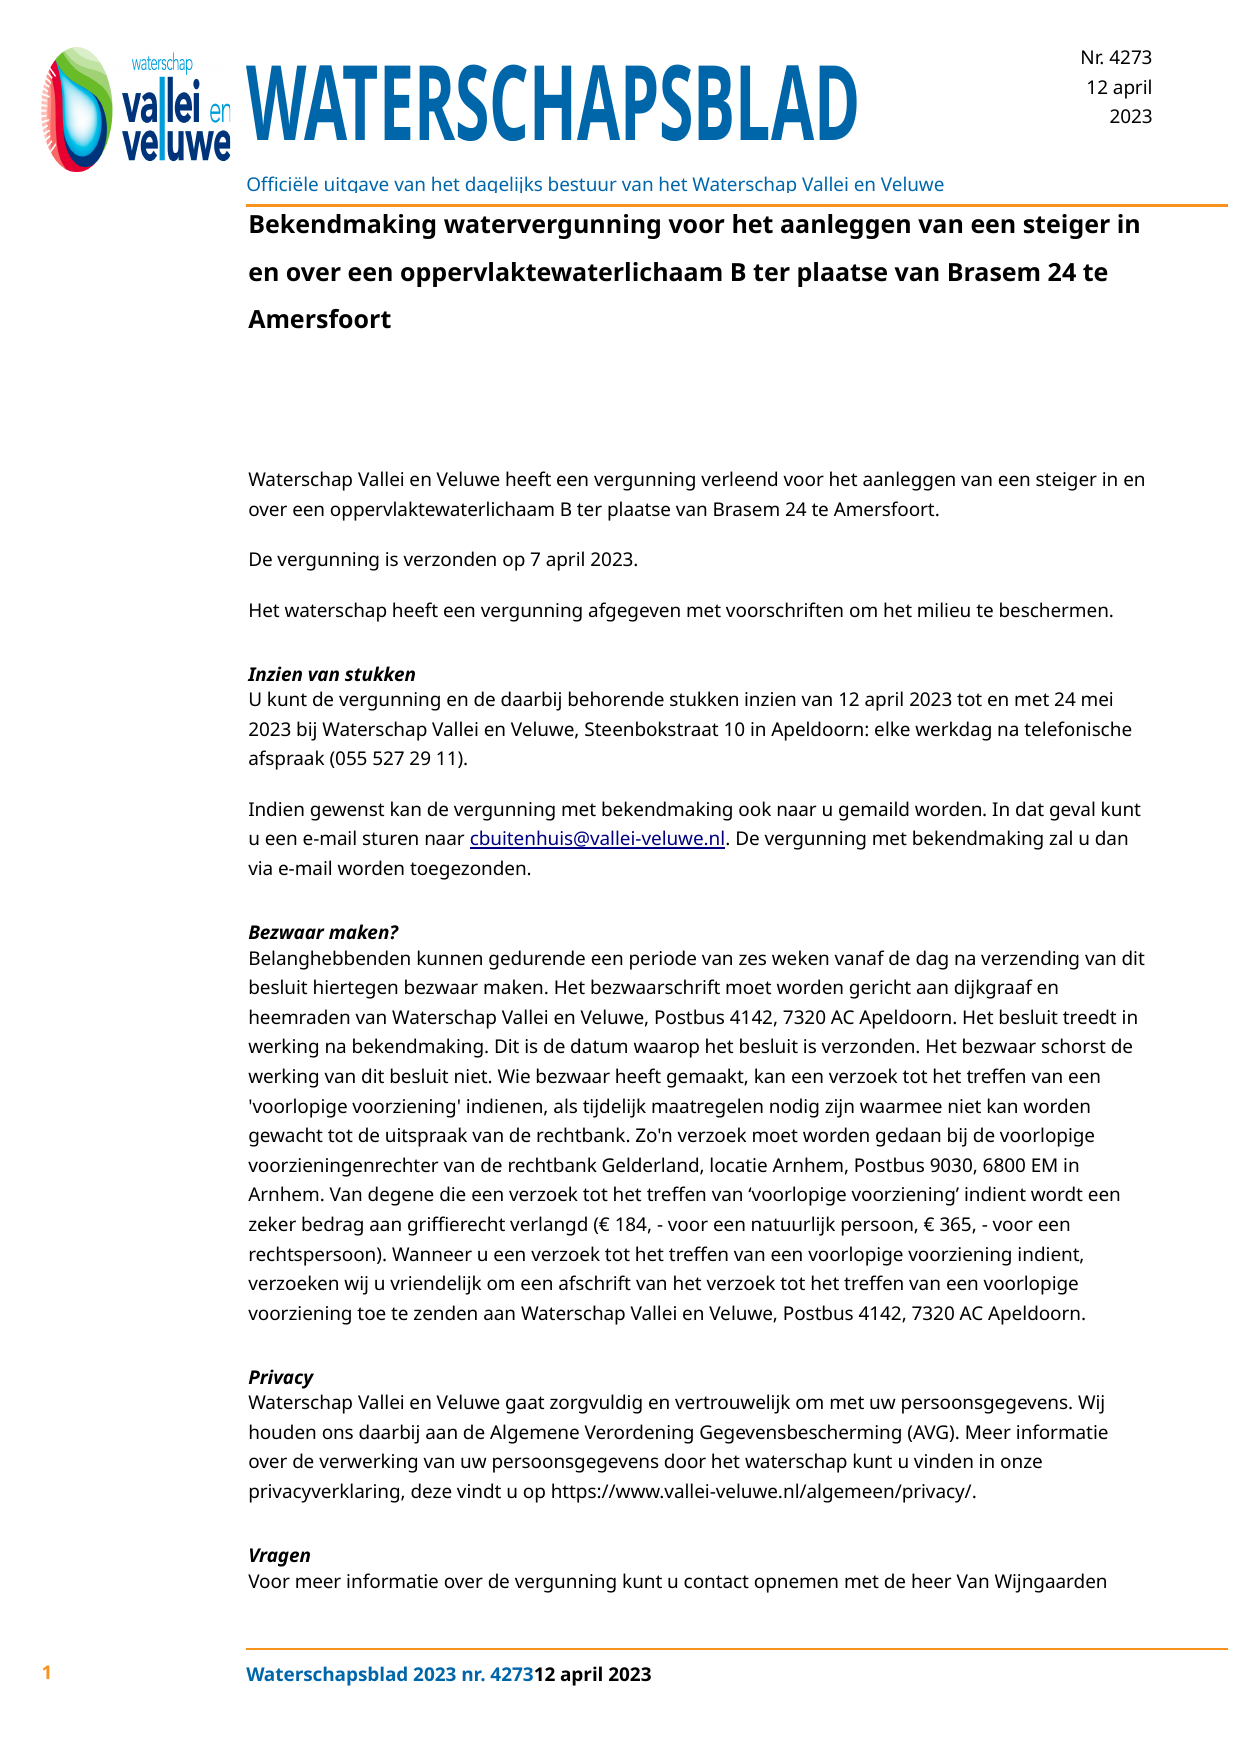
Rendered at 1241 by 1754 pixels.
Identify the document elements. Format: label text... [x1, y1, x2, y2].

text Waterschap Vallei en Veluwe heeft een vergunning verleend voor het aanleggen van een steiger in en over een oppervlaktewaterlichaam B ter plaatse van Brasem 24 te Amersfoort. [248, 466, 1152, 522]
text Bekendmaking watervergunning voor het aanleggen van een steiger in en over een oppervlaktewaterlichaam B ter plaatse van Brasem 24 te Amersfoort [248, 207, 1152, 336]
text Waterschap Vallei en Veluwe gaat zorgvuldig en vertrouwelijk om met uw persoonsgegevens. Wij houden ons daarbij aan de Algemene Verordening Gegevensbescherming (AVG). Meer informatie over de verwerking van uw persoonsgegevens door het waterschap kunt u vinden in onze privacyverklaring, deze vindt u op https://www.vallei-veluwe.nl/algemeen/privacy/. [248, 1389, 1152, 1504]
text U kunt de vergunning en de daarbij behorende stukken inzien van 12 april 2023 tot en met 24 mei 2023 bij Waterschap Vallei en Veluwe, Steenbokstraat 10 in Apeldoorn: elke werkdag na telefonische afspraak (055 527 29 11). [248, 686, 1152, 771]
picture [41, 47, 231, 172]
text Voor meer informatie over de vergunning kunt u contact opnemen met de heer Van Wijngaarden [248, 1568, 1152, 1594]
text Vragen [248, 1542, 1152, 1568]
text Bezwaar maken? [248, 919, 1152, 945]
text Indien gewenst kan de vergunning met bekendmaking ook naar u gemaild worden. In dat geval kunt u een e-mail sturen naar cbuitenhuis@vallei-veluwe.nl. De vergunning met bekendmaking zal u dan via e-mail worden toegezonden. [248, 796, 1152, 881]
text Inzien van stukken [248, 661, 1152, 686]
text Het waterschap heeft een vergunning afgegeven met voorschriften om het milieu te beschermen. [248, 597, 1152, 622]
text De vergunning is verzonden op 7 april 2023. [248, 546, 1152, 572]
text Privacy [248, 1364, 1152, 1389]
text Belanghebbenden kunnen gedurende een periode van zes weken vanaf de dag na verzending van dit besluit hiertegen bezwaar maken. Het bezwaarschrift moet worden gericht aan dijkgraaf en heemraden van Waterschap Vallei en Veluwe, Postbus 4142, 7320 AC Apeldoorn. Het besluit treedt in werking na bekendmaking. Dit is de datum waarop het besluit is verzonden. Het bezwaar schorst de werking van dit besluit niet. Wie bezwaar heeft gemaakt, kan een verzoek tot het treffen van een 'voorlopige voorziening' indienen, als tijdelijk maatregelen nodig zijn waarmee niet kan worden gewacht tot de uitspraak van de rechtbank. Zo'n verzoek moet worden gedaan bij de voorlopige voorzieningenrechter van de rechtbank Gelderland, locatie Arnhem, Postbus 9030, 6800 EM in Arnhem. Van degene die een verzoek tot het treffen van ‘voorlopige voorziening’ indient wordt een zeker bedrag aan griffierecht verlangd (€ 184, - voor een natuurlijk persoon, € 365, - voor een rechtspersoon). Wanneer u een verzoek tot het treffen van een voorlopige voorziening indient, verzoeken wij u vriendelijk om een afschrift van het verzoek tot het treffen van een voorlopige voorziening toe te zenden aan Waterschap Vallei en Veluwe, Postbus 4142, 7320 AC Apeldoorn. [248, 945, 1152, 1326]
